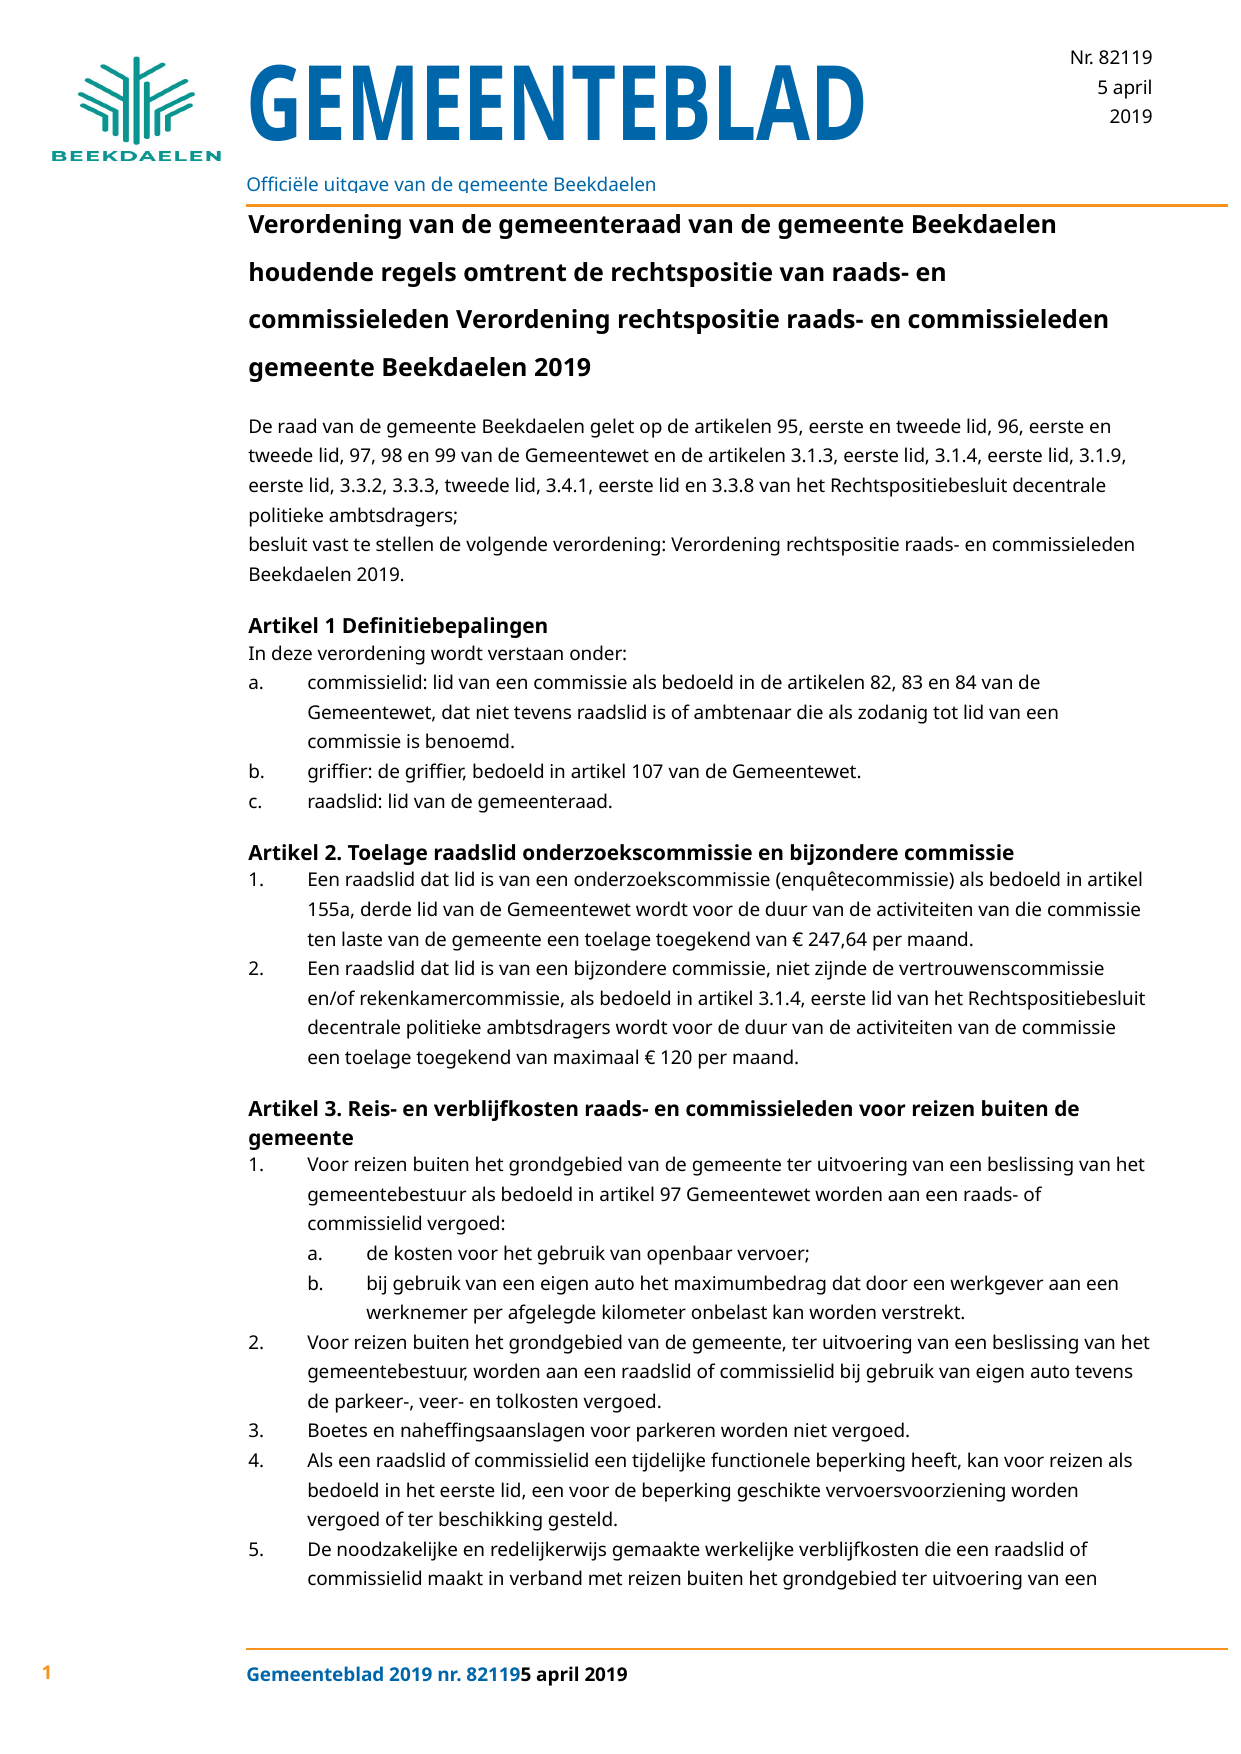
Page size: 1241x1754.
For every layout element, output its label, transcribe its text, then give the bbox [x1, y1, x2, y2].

list Boetes en naheffingsaanslagen voor parkeren worden niet vergoed. [248, 1418, 1152, 1443]
text De raad van de gemeente Beekdaelen gelet op de artikelen 95, eerste en tweede lid, 96, eerste en tweede lid, 97, 98 en 99 van de Gemeentewet en de artikelen 3.1.3, eerste lid, 3.1.4, eerste lid, 3.1.9, eerste lid, 3.3.2, 3.3.3, tweede lid, 3.4.1, eerste lid en 3.3.8 van het Rechtspositiebesluit decentrale politieke ambtsdragers; [248, 413, 1152, 528]
picture [41, 47, 231, 172]
list Een raadslid dat lid is van een onderzoekscommissie (enquêtecommissie) als bedoeld in artikel 155a, derde lid van de Gemeentewet wordt voor de duur van de activiteiten van die commissie ten laste van de gemeente een toelage toegekend van € 247,64 per maand. [248, 867, 1152, 952]
text In deze verordening wordt verstaan onder: [248, 640, 1152, 666]
text Artikel 1 Definitiebepalingen [248, 611, 1152, 640]
list De noodzakelijke en redelijkerwijs gemaakte werkelijke verblijfkosten die een raadslid of commissielid maakt in verband met reizen buiten het grondgebied ter uitvoering van een [248, 1536, 1152, 1591]
list raadslid: lid van de gemeenteraad. [248, 788, 1152, 813]
text Artikel 3. Reis- en verblijfkosten raads- en commissieleden voor reizen buiten de gemeente [248, 1094, 1152, 1151]
list Voor reizen buiten het grondgebied van de gemeente ter uitvoering van een beslissing van het gemeentebestuur als bedoeld in artikel 97 Gemeentewet worden aan een raads- of commissielid vergoed: [248, 1151, 1152, 1236]
list de kosten voor het gebruik van openbaar vervoer; [307, 1240, 1152, 1266]
list Voor reizen buiten het grondgebied van de gemeente, ter uitvoering van een beslissing van het gemeentebestuur, worden aan een raadslid of commissielid bij gebruik van eigen auto tevens de parkeer-, veer- en tolkosten vergoed. [248, 1329, 1152, 1414]
list griffier: de griffier, bedoeld in artikel 107 van de Gemeentewet. [248, 758, 1152, 784]
list commissielid: lid van een commissie als bedoeld in de artikelen 82, 83 en 84 van de Gemeentewet, dat niet tevens raadslid is of ambtenaar die als zodanig tot lid van een commissie is benoemd. [248, 669, 1152, 754]
text Verordening van de gemeenteraad van de gemeente Beekdaelen houdende regels omtrent de rechtspositie van raads- en commissieleden Verordening rechtspositie raads- en commissieleden gemeente Beekdaelen 2019 [248, 207, 1152, 384]
list Een raadslid dat lid is van een bijzondere commissie, niet zijnde de vertrouwenscommissie en/of rekenkamercommissie, als bedoeld in artikel 3.1.4, eerste lid van het Rechtspositiebesluit decentrale politieke ambtsdragers wordt voor de duur van de activiteiten van de commissie een toelage toegekend van maximaal € 120 per maand. [248, 955, 1152, 1070]
list Als een raadslid of commissielid een tijdelijke functionele beperking heeft, kan voor reizen als bedoeld in het eerste lid, een voor de beperking geschikte vervoersvoorziening worden vergoed of ter beschikking gesteld. [248, 1447, 1152, 1532]
list bij gebruik van een eigen auto het maximumbedrag dat door een werkgever aan een werknemer per afgelegde kilometer onbelast kan worden verstrekt. [307, 1270, 1152, 1325]
text besluit vast te stellen de volgende verordening: Verordening rechtspositie raads- en commissieleden Beekdaelen 2019. [248, 531, 1152, 587]
text Artikel 2. Toelage raadslid onderzoekscommissie en bijzondere commissie [248, 838, 1152, 867]
